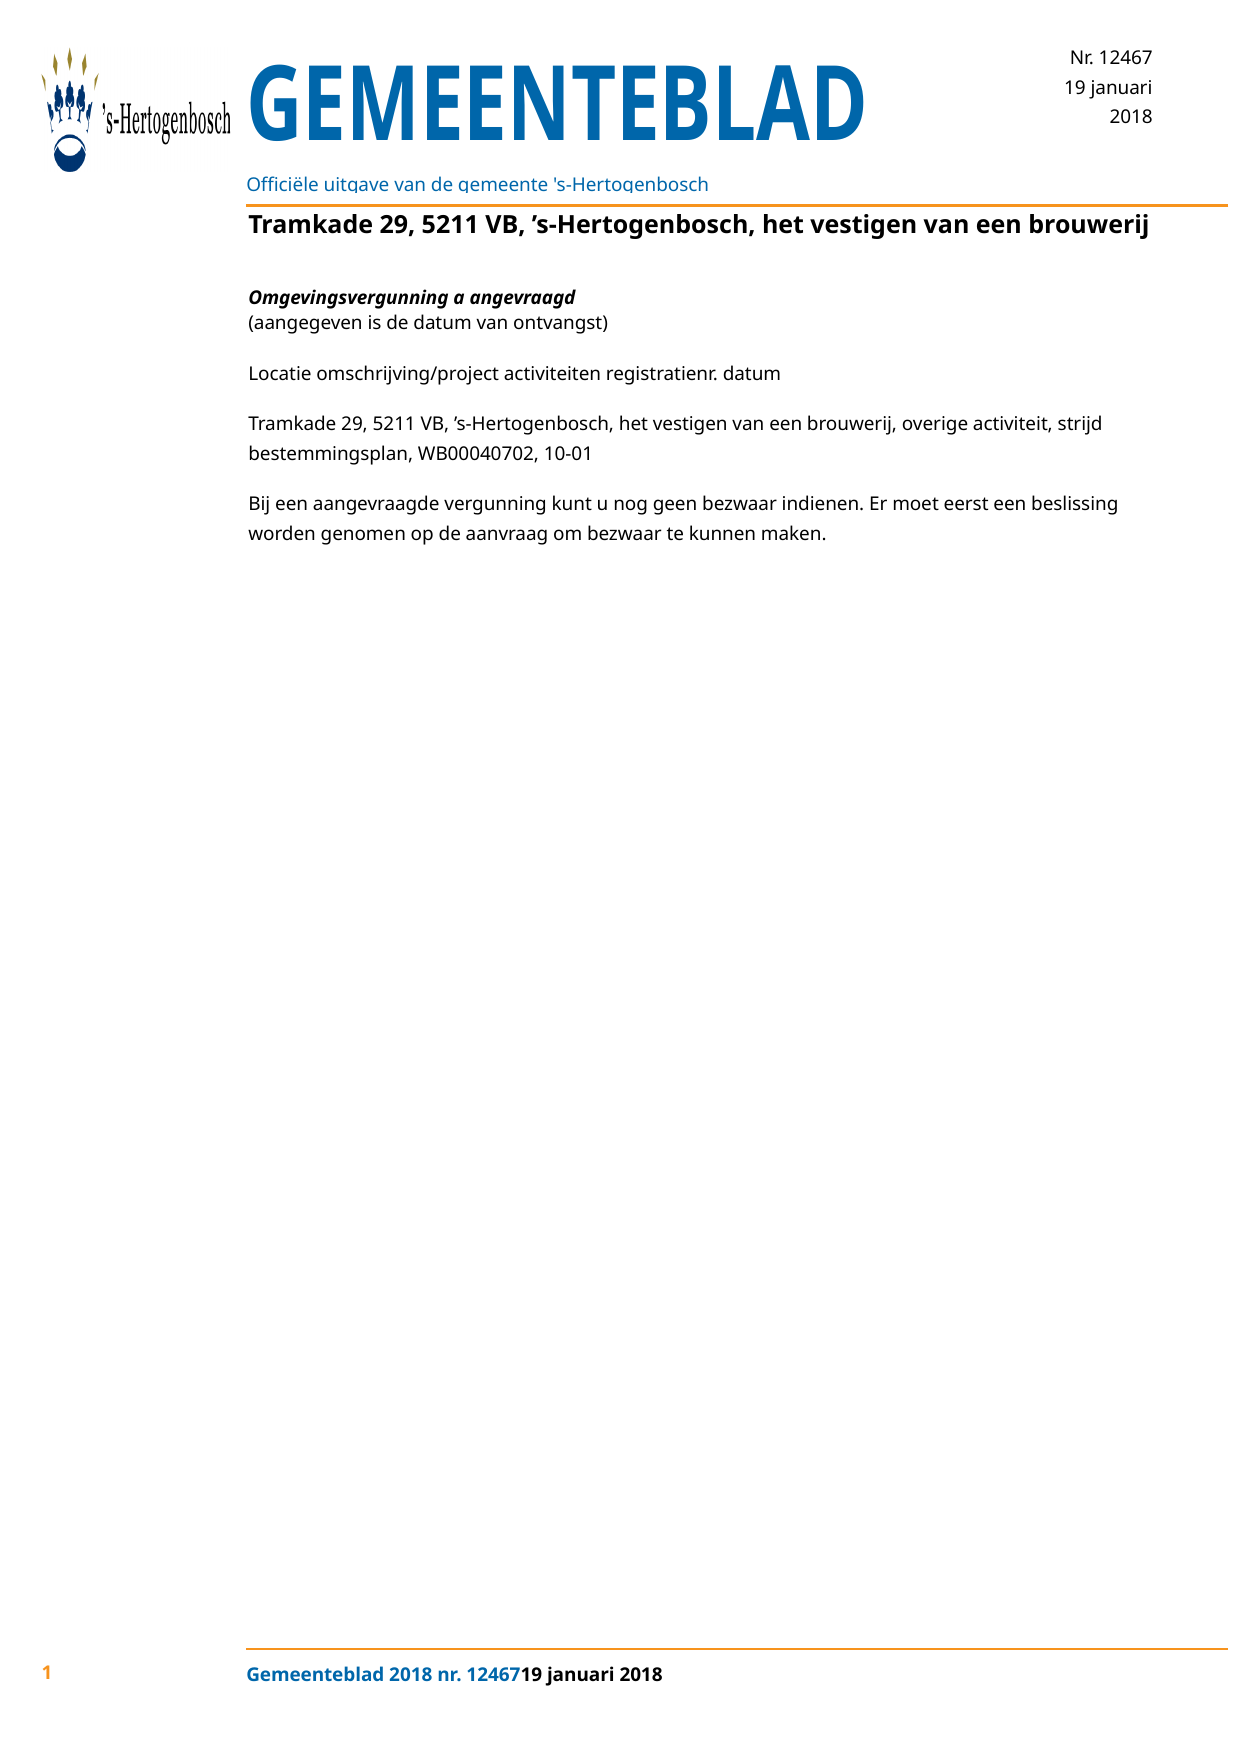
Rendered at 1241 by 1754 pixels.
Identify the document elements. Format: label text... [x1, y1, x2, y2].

text (aangegeven is de datum van ontvangst) [248, 309, 1152, 335]
text Tramkade 29, 5211 VB, ’s-Hertogenbosch, het vestigen van een brouwerij, overige activiteit, strijd bestemmingsplan, WB00040702, 10-01 [248, 410, 1152, 466]
text Bij een aangevraagde vergunning kunt u nog geen bezwaar indienen. Er moet eerst een beslissing worden genomen op de aanvraag om bezwaar te kunnen maken. [248, 490, 1152, 546]
text Tramkade 29, 5211 VB, ’s-Hertogenbosch, het vestigen van een brouwerij [248, 207, 1152, 241]
picture [41, 47, 231, 172]
text Omgevingsvergunning a angevraagd [248, 284, 1152, 309]
text Locatie omschrijving/project activiteiten registratienr. datum [248, 360, 1152, 386]
